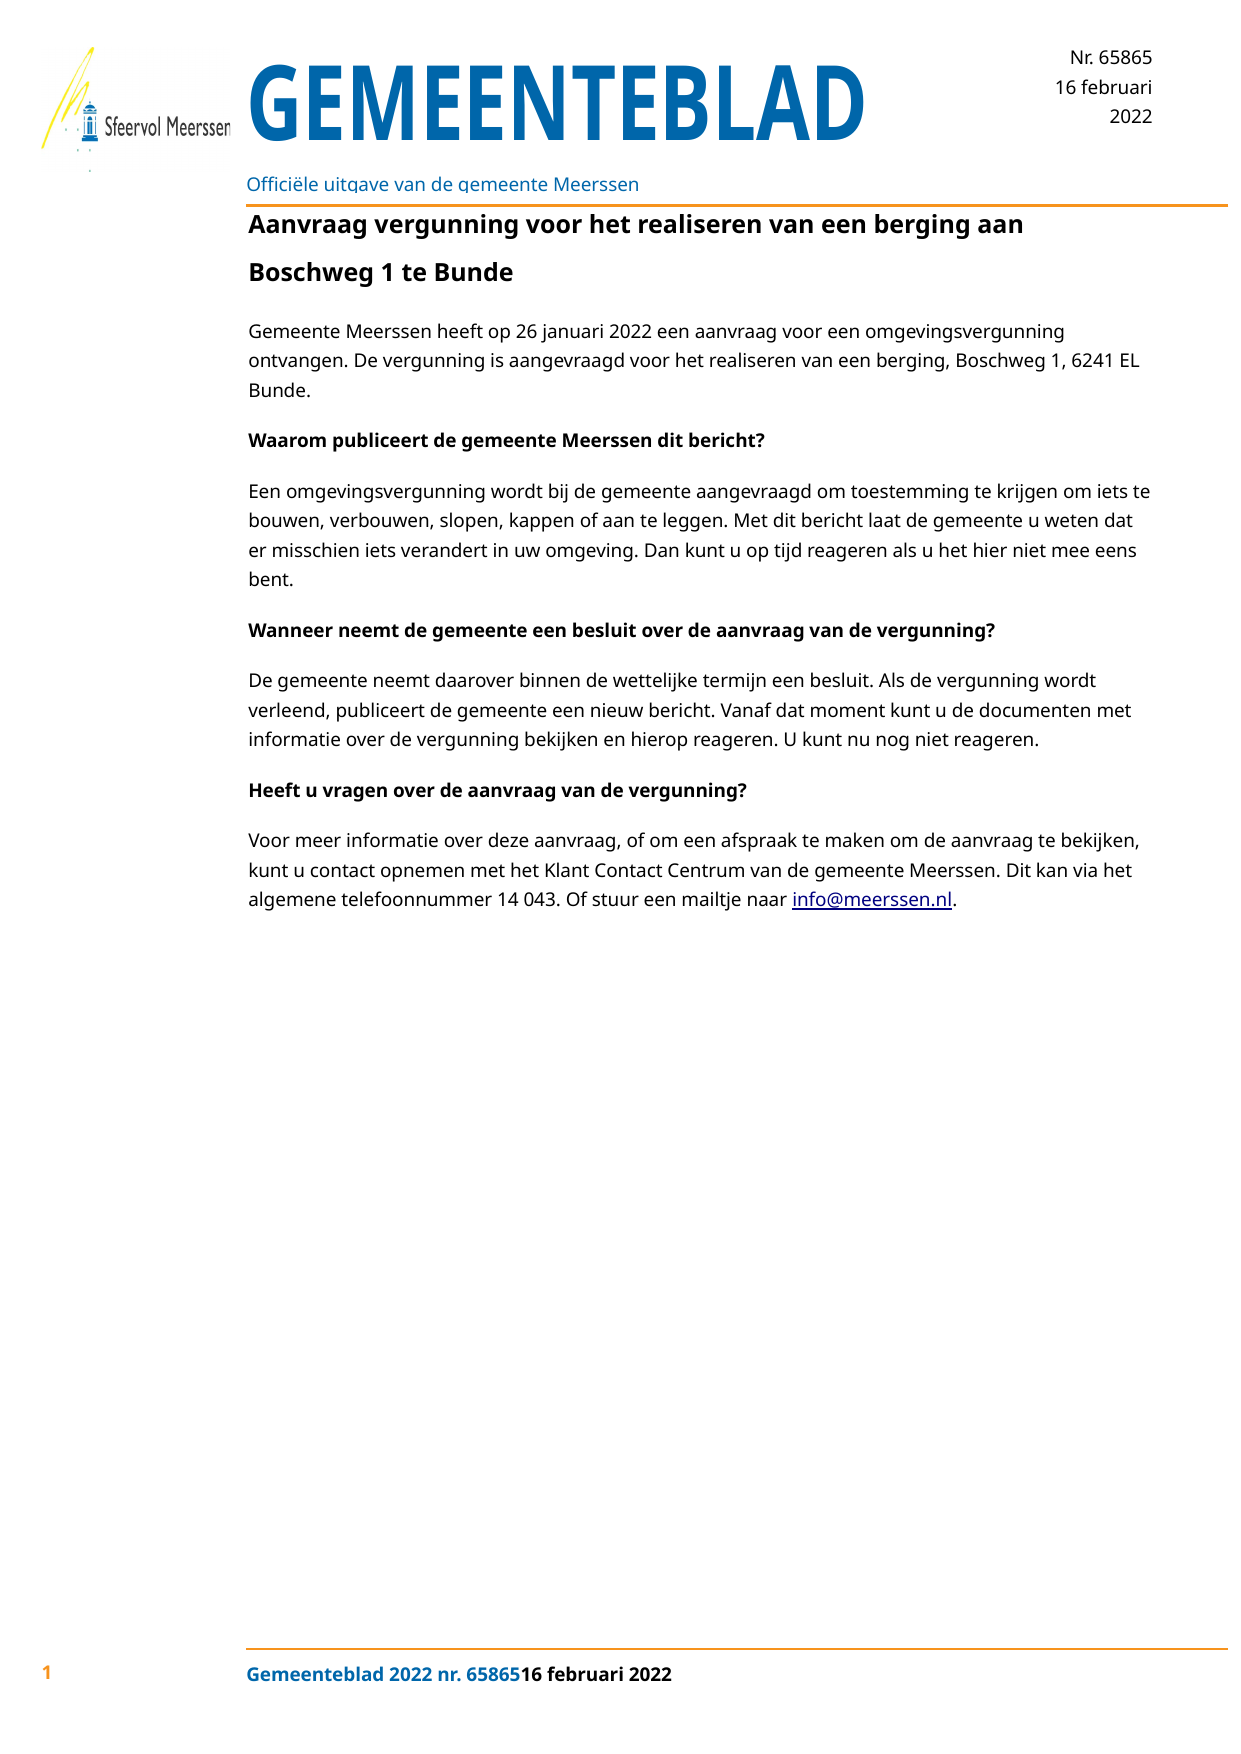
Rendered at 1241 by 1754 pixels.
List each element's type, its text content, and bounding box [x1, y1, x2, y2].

text Gemeente Meerssen heeft op 26 januari 2022 een aanvraag voor een omgevingsvergunning ontvangen. De vergunning is aangevraagd voor het realiseren van een berging, Boschweg 1, 6241 EL Bunde. [248, 318, 1152, 403]
text Aanvraag vergunning voor het realiseren van een berging aan Boschweg 1 te Bunde [248, 207, 1152, 288]
text Heeft u vragen over de aanvraag van de vergunning? [248, 777, 1152, 803]
text Een omgevingsvergunning wordt bij de gemeente aangevraagd om toestemming te krijgen om iets te bouwen, verbouwen, slopen, kappen of aan te leggen. Met dit bericht laat de gemeente u weten dat er misschien iets verandert in uw omgeving. Dan kunt u op tijd reageren als u het hier niet mee eens bent. [248, 478, 1152, 592]
text Voor meer informatie over deze aanvraag, of om een afspraak te maken om de aanvraag te bekijken, kunt u contact opnemen met het Klant Contact Centrum van de gemeente Meerssen. Dit kan via het algemene telefoonnummer 14 043. Of stuur een mailtje naar info@meerssen.nl. [248, 827, 1152, 912]
text Wanneer neemt de gemeente een besluit over de aanvraag van de vergunning? [248, 617, 1152, 643]
text De gemeente neemt daarover binnen de wettelijke termijn een besluit. Als de vergunning wordt verleend, publiceert de gemeente een nieuw bericht. Vanaf dat moment kunt u de documenten met informatie over de vergunning bekijken en hierop reageren. U kunt nu nog niet reageren. [248, 667, 1152, 752]
picture [41, 47, 231, 172]
text Waarom publiceert de gemeente Meerssen dit bericht? [248, 427, 1152, 453]
